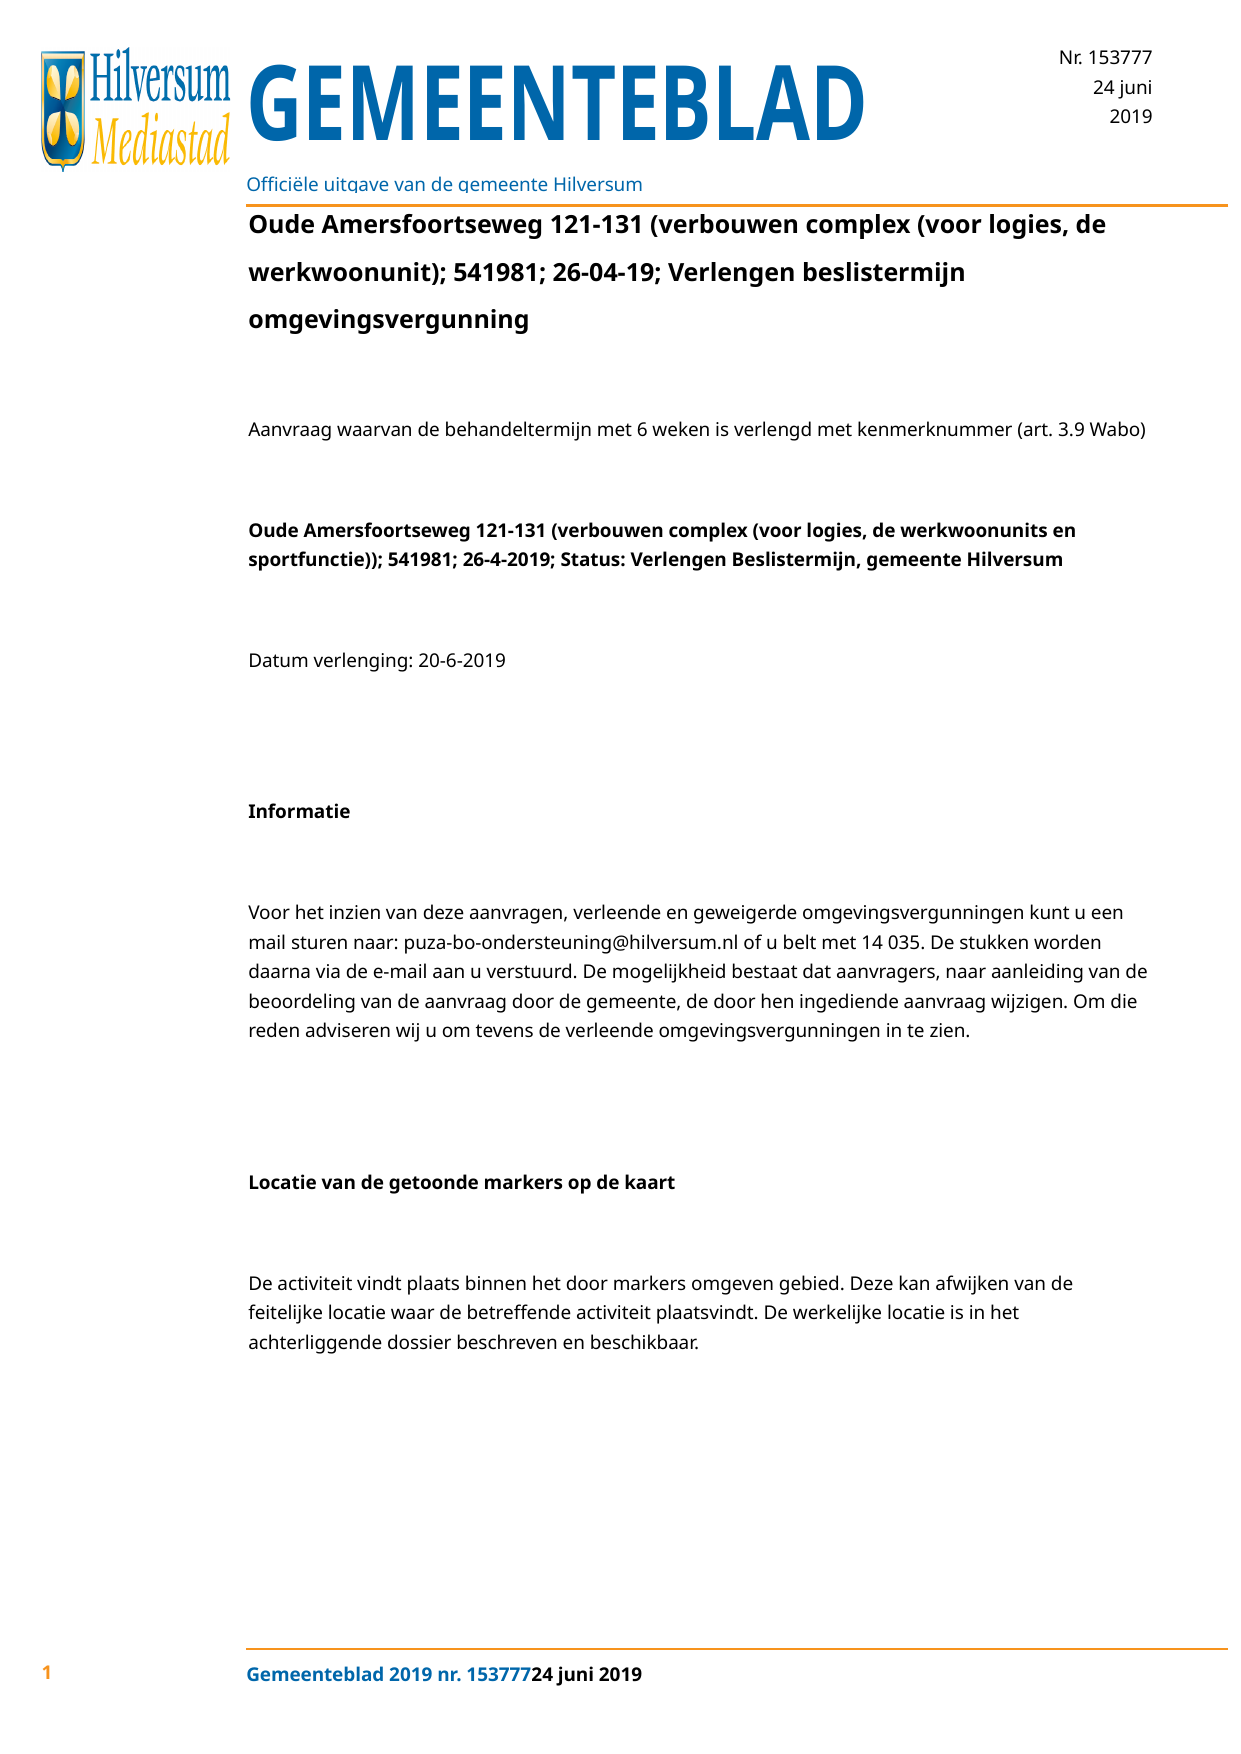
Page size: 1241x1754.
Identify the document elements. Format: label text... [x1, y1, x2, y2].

text Datum verlenging: 20-6-2019 [248, 647, 1152, 673]
text Informatie [248, 798, 1152, 824]
picture [41, 47, 231, 172]
text Oude Amersfoortseweg 121-131 (verbouwen complex (voor logies, de werkwoonunits en sportfunctie)); 541981; 26-4-2019; Status: Verlengen Beslistermijn, gemeente Hilversum [248, 517, 1152, 572]
text Voor het inzien van deze aanvragen, verleende en geweigerde omgevingsvergunningen kunt u een mail sturen naar: puza-bo-ondersteuning@hilversum.nl of u belt met 14 035. De stukken worden daarna via de e-mail aan u verstuurd. De mogelijkheid bestaat dat aanvragers, naar aanleiding van de beoordeling van de aanvraag door de gemeente, de door hen ingediende aanvraag wijzigen. Om die reden adviseren wij u om tevens de verleende omgevingsvergunningen in te zien. [248, 899, 1152, 1043]
text Locatie van de getoonde markers op de kaart [248, 1169, 1152, 1194]
text De activiteit vindt plaats binnen het door markers omgeven gebied. Deze kan afwijken van de feitelijke locatie waar de betreffende activiteit plaatsvindt. De werkelijke locatie is in het achterliggende dossier beschreven en beschikbaar. [248, 1270, 1152, 1354]
text Aanvraag waarvan de behandeltermijn met 6 weken is verlengd met kenmerknummer (art. 3.9 Wabo) [248, 416, 1152, 442]
text Oude Amersfoortseweg 121-131 (verbouwen complex (voor logies, de werkwoonunit); 541981; 26-04-19; Verlengen beslistermijn omgevingsvergunning [248, 207, 1152, 336]
